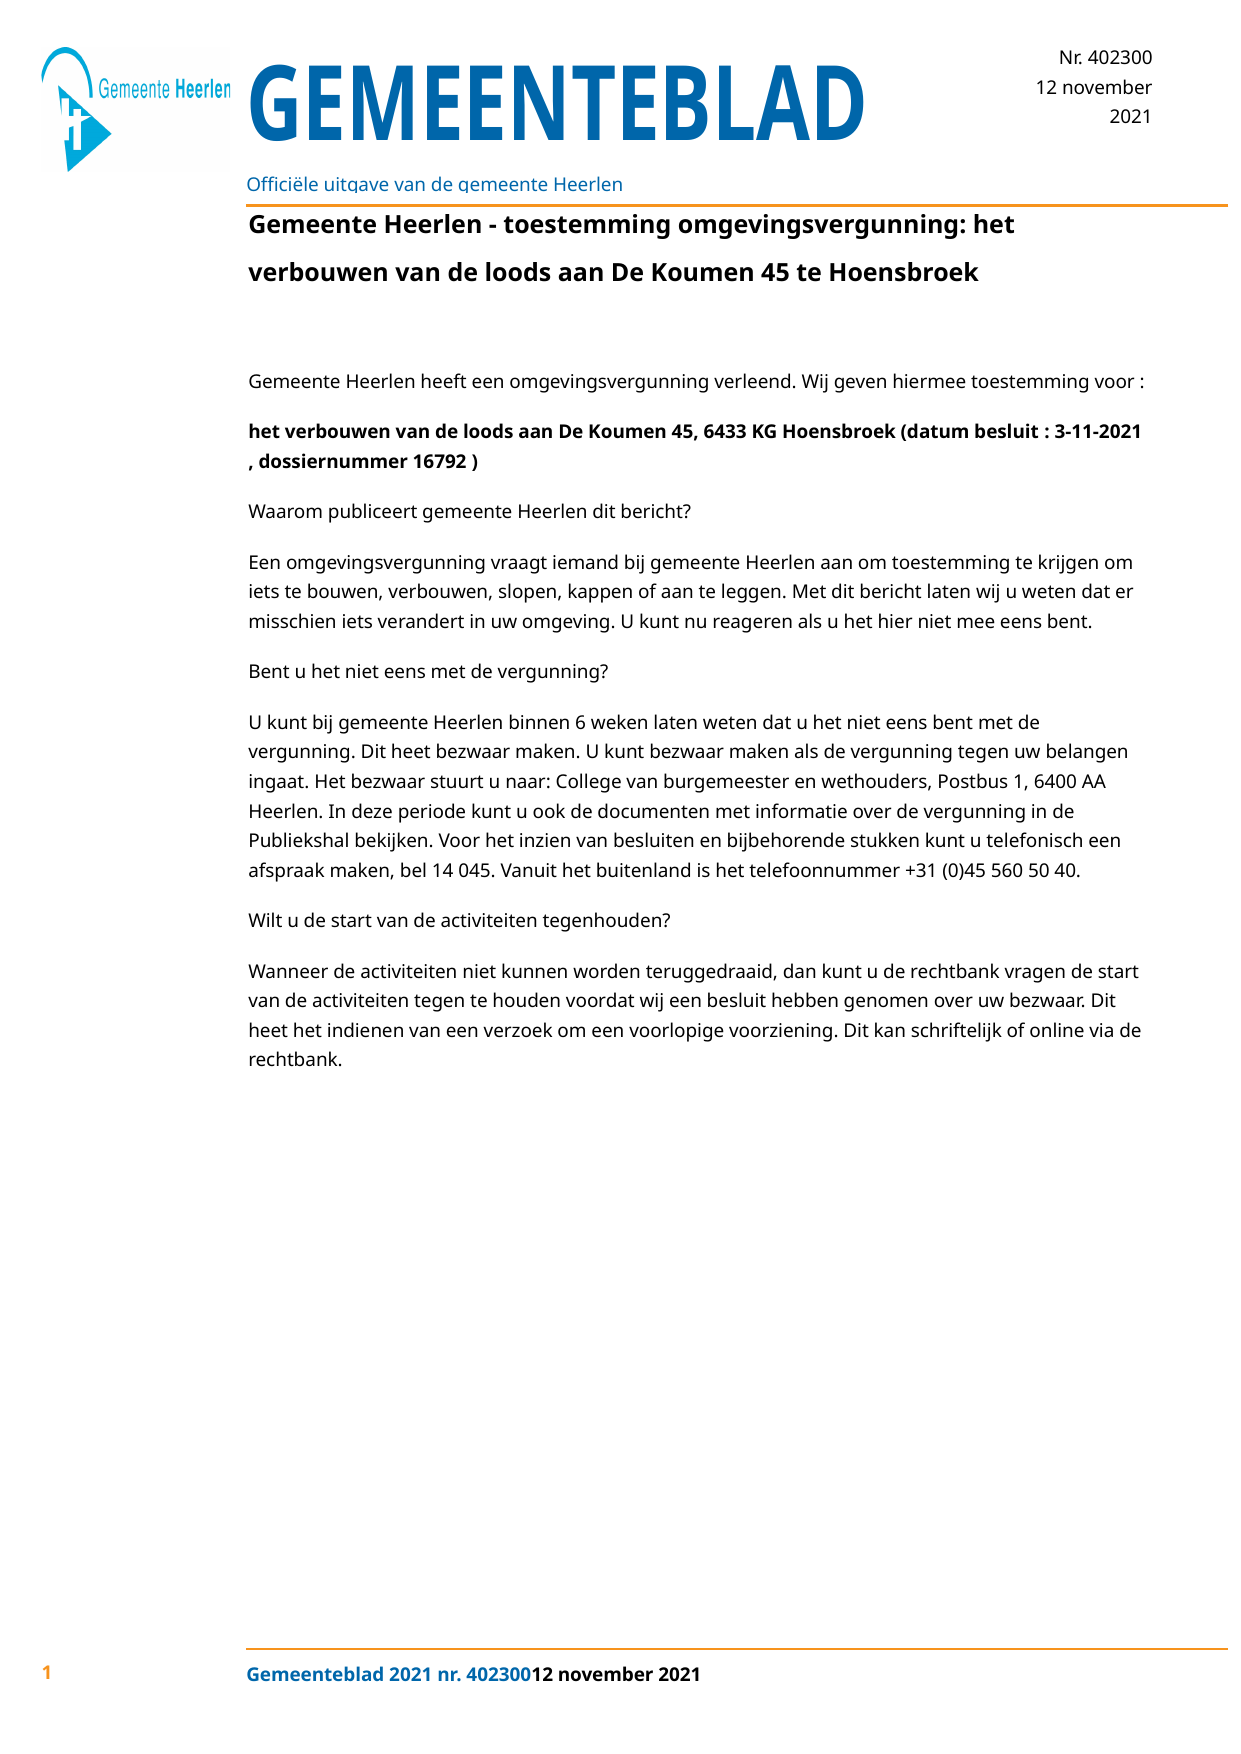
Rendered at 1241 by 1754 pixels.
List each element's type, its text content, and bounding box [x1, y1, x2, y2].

text Gemeente Heerlen heeft een omgevingsvergunning verleend. Wij geven hiermee toestemming voor : [248, 368, 1152, 394]
text Bent u het niet eens met de vergunning? [248, 659, 1152, 684]
text U kunt bij gemeente Heerlen binnen 6 weken laten weten dat u het niet eens bent met de vergunning. Dit heet bezwaar maken. U kunt bezwaar maken als de vergunning tegen uw belangen ingaat. Het bezwaar stuurt u naar: College van burgemeester en wethouders, Postbus 1, 6400 AA Heerlen. In deze periode kunt u ook de documenten met informatie over de vergunning in de Publiekshal bekijken. Voor het inzien van besluiten en bijbehorende stukken kunt u telefonisch een afspraak maken, bel 14 045. Vanuit het buitenland is het telefoonnummer +31 (0)45 560 50 40. [248, 709, 1152, 883]
picture [41, 47, 59, 70]
text Een omgevingsvergunning vraagt iemand bij gemeente Heerlen aan om toestemming te krijgen om iets te bouwen, verbouwen, slopen, kappen of aan te leggen. Met dit bericht laten wij u weten dat er misschien iets verandert in uw omgeving. U kunt nu reageren als u het hier niet mee eens bent. [248, 549, 1152, 634]
picture [41, 47, 231, 172]
text Waarom publiceert gemeente Heerlen dit bericht? [248, 499, 1152, 524]
text het verbouwen van de loods aan De Koumen 45, 6433 KG Hoensbroek (datum besluit : 3-11-2021 , dossiernummer 16792 ) [248, 419, 1152, 474]
text Gemeente Heerlen - toestemming omgevingsvergunning: het verbouwen van de loods aan De Koumen 45 te Hoensbroek [248, 207, 1152, 288]
text Wanneer de activiteiten niet kunnen worden teruggedraaid, dan kunt u de rechtbank vragen de start van de activiteiten tegen te houden voordat wij een besluit hebben genomen over uw bezwaar. Dit heet het indienen van een verzoek om een voorlopige voorziening. Dit kan schriftelijk of online via de rechtbank. [248, 958, 1152, 1072]
text Wilt u de start van de activiteiten tegenhouden? [248, 907, 1152, 933]
